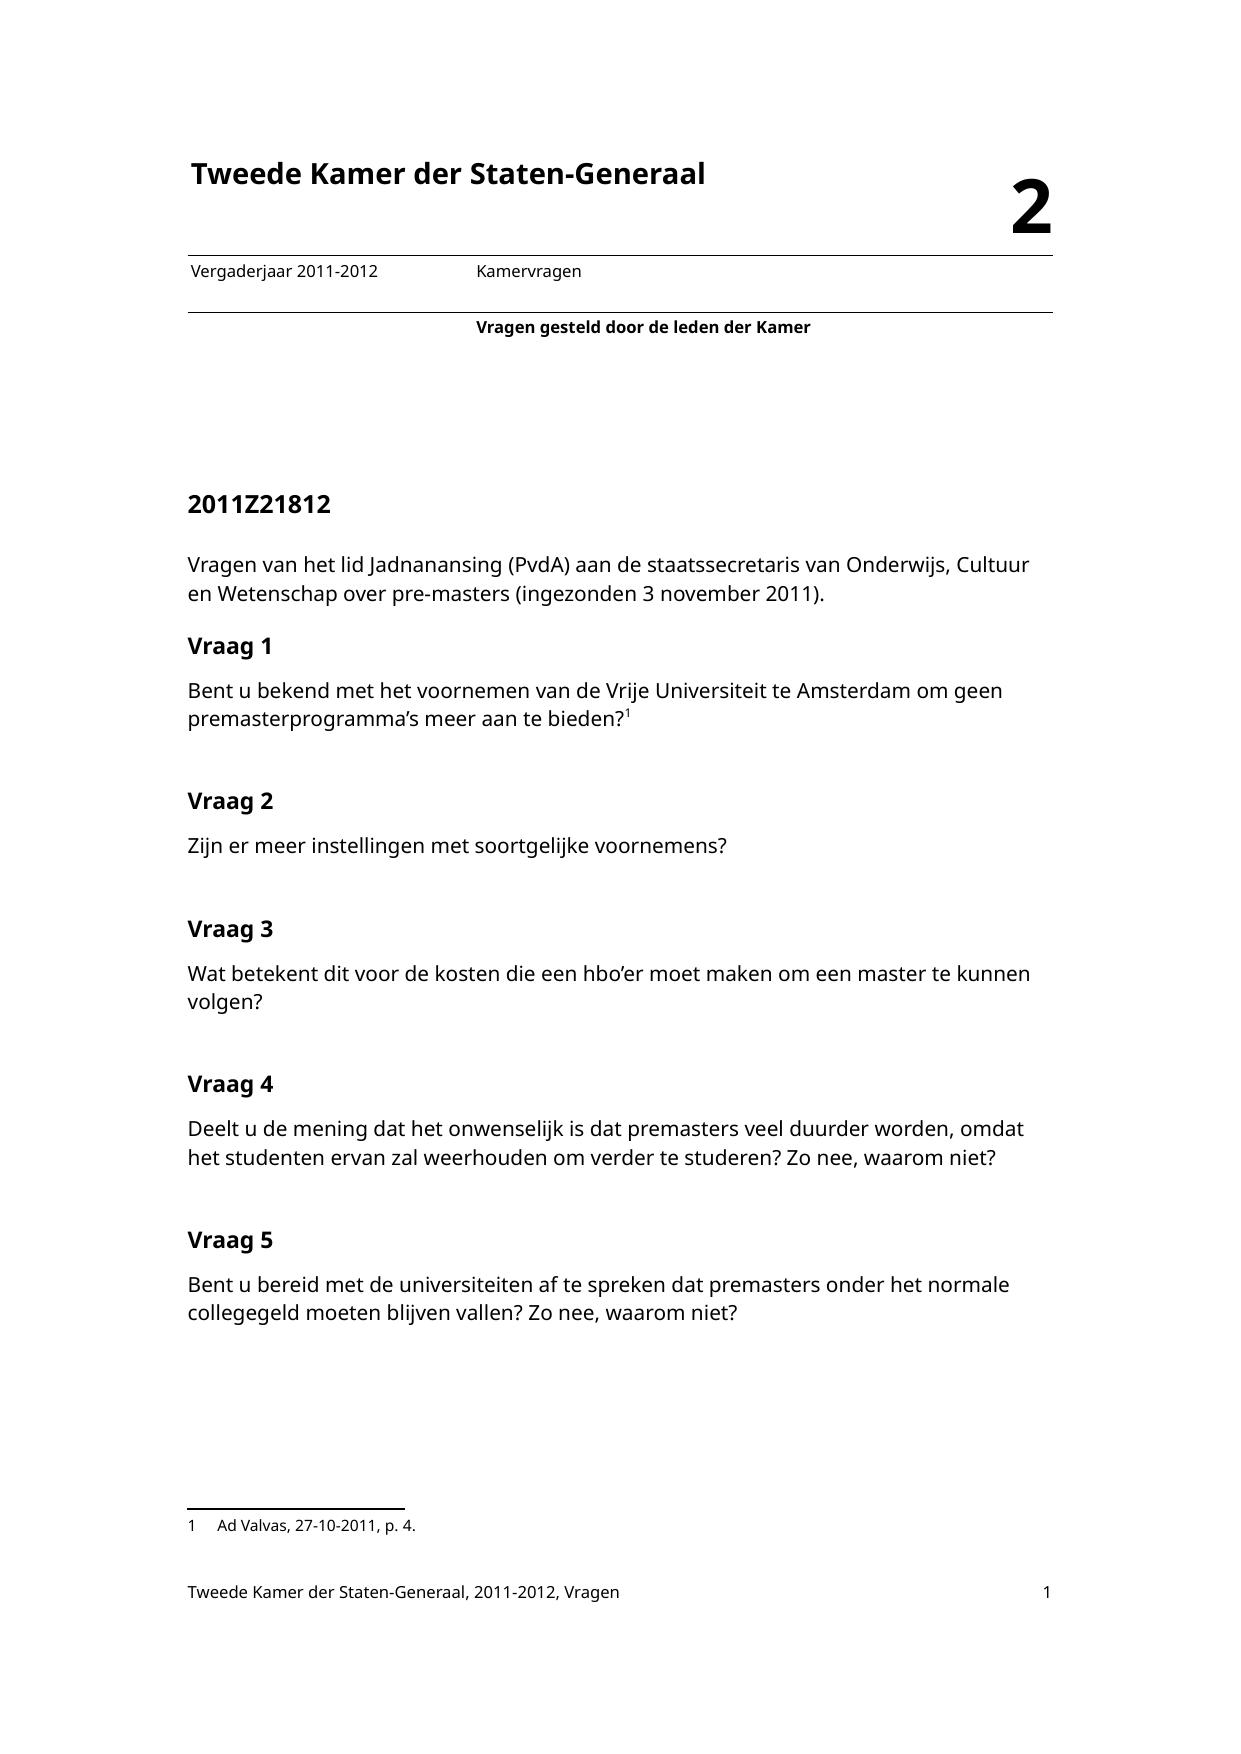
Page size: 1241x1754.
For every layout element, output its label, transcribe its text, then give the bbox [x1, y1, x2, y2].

table_cell Kamervragen [473, 256, 1053, 312]
table_header 2 [880, 150, 1053, 255]
text Wat betekent dit voor de kosten die een hbo’er moet maken om een master te kunnen volgen? [187, 959, 1053, 1016]
table_cell Vragen gesteld door de leden der Kamer [473, 313, 1053, 339]
subtitle Vraag 3 [187, 912, 1053, 944]
subtitle Vraag 4 [187, 1068, 1053, 1099]
text Bent u bereid met de universiteiten af te spreken dat premasters onder het normale collegegeld moeten blijven vallen? Zo nee, waarom niet? [187, 1270, 1053, 1327]
subtitle Vraag 1 [187, 630, 1053, 661]
table_header Tweede Kamer der Staten-Generaal [188, 150, 879, 255]
text Vragen van het lid Jadnanansing (PvdA) aan de staatssecretaris van Onderwijs, Cultuur en Wetenschap over pre-masters (ingezonden 3 november 2011). [187, 550, 1053, 607]
table_cell [188, 313, 473, 339]
text 2011Z21812 [187, 487, 1053, 521]
subtitle Vraag 5 [187, 1224, 1053, 1255]
subtitle Vraag 2 [187, 785, 1053, 817]
text Zijn er meer instellingen met soortgelijke voornemens? [187, 832, 1053, 860]
text Deelt u de mening dat het onwenselijk is dat premasters veel duurder worden, omdat het studenten ervan zal weerhouden om verder te studeren? Zo nee, waarom niet? [187, 1114, 1053, 1171]
text Ad Valvas, 27-10-2011, p. 4. [187, 1508, 1053, 1536]
table_cell Vergaderjaar 2011-2012 [188, 256, 473, 312]
text Bent u bekend met het voornemen van de Vrije Universiteit te Amsterdam om geen premasterprogramma’s meer aan te bieden? [187, 676, 1053, 733]
